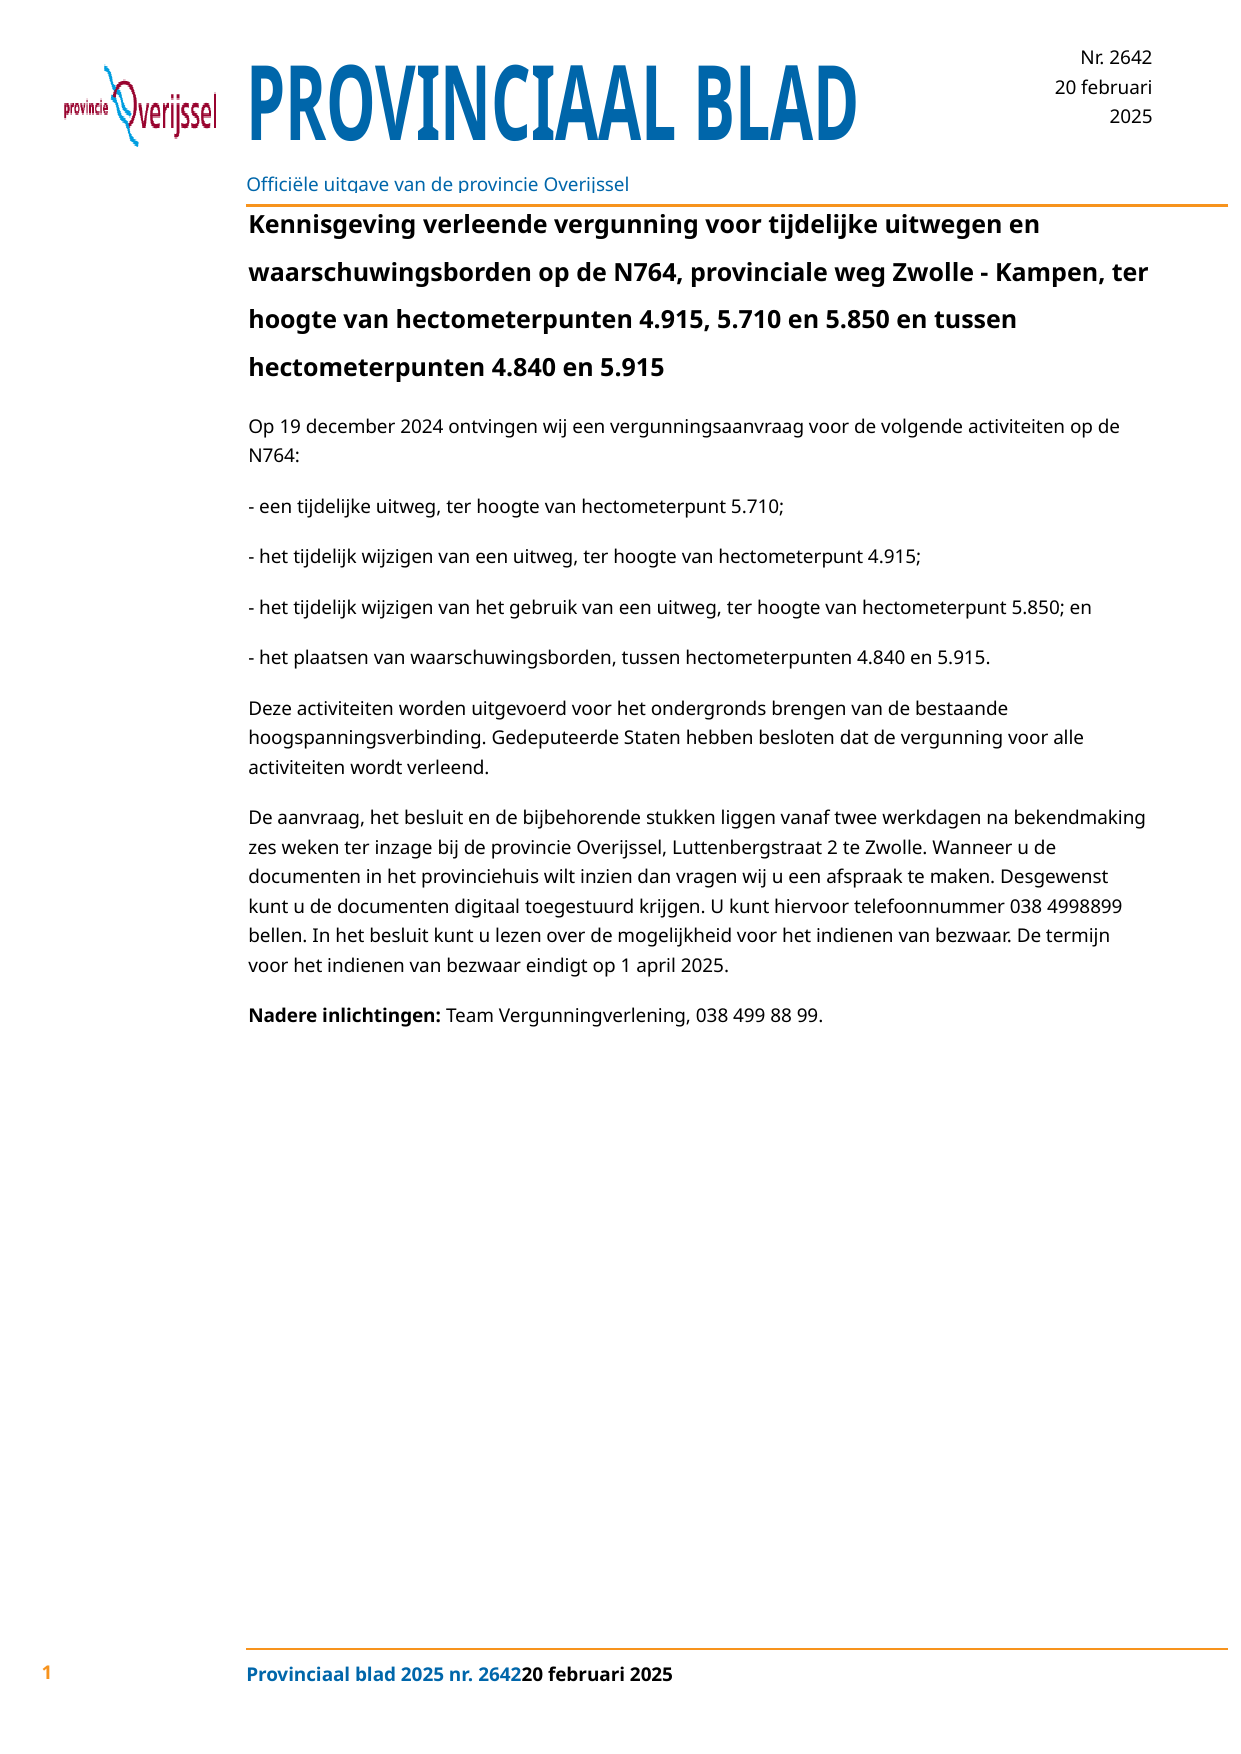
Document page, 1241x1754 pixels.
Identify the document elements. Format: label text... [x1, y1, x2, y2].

text Deze activiteiten worden uitgevoerd voor het ondergronds brengen van de bestaande hoogspanningsverbinding. Gedeputeerde Staten hebben besloten dat de vergunning voor alle activiteiten wordt verleend. [248, 695, 1152, 780]
text Op 19 december 2024 ontvingen wij een vergunningsaanvraag voor de volgende activiteiten op de N764: [248, 413, 1152, 468]
text De aanvraag, het besluit en de bijbehorende stukken liggen vanaf twee werkdagen na bekendmaking zes weken ter inzage bij de provincie Overijssel, Luttenbergstraat 2 te Zwolle. Wanneer u de documenten in het provinciehuis wilt inzien dan vragen wij u een afspraak te maken. Desgewenst kunt u de documenten digitaal toegestuurd krijgen. U kunt hiervoor telefoonnummer 038 4998899 bellen. In het besluit kunt u lezen over de mogelijkheid voor het indienen van bezwaar. De termijn voor het indienen van bezwaar eindigt op 1 april 2025. [248, 804, 1152, 978]
text Nadere inlichtingen: Team Vergunningverlening, 038 499 88 99. [248, 1003, 1152, 1028]
text - het tijdelijk wijzigen van een uitweg, ter hoogte van hectometerpunt 4.915; [248, 543, 1152, 569]
picture [41, 47, 231, 172]
text - een tijdelijke uitweg, ter hoogte van hectometerpunt 5.710; [248, 493, 1152, 519]
text - het plaatsen van waarschuwingsborden, tussen hectometerpunten 4.840 en 5.915. [248, 644, 1152, 670]
text - het tijdelijk wijzigen van het gebruik van een uitweg, ter hoogte van hectometerpunt 5.850; en [248, 594, 1152, 620]
text Kennisgeving verleende vergunning voor tijdelijke uitwegen en waarschuwingsborden op de N764, provinciale weg Zwolle - Kampen, ter hoogte van hectometerpunten 4.915, 5.710 en 5.850 en tussen hectometerpunten 4.840 en 5.915 [248, 207, 1152, 384]
